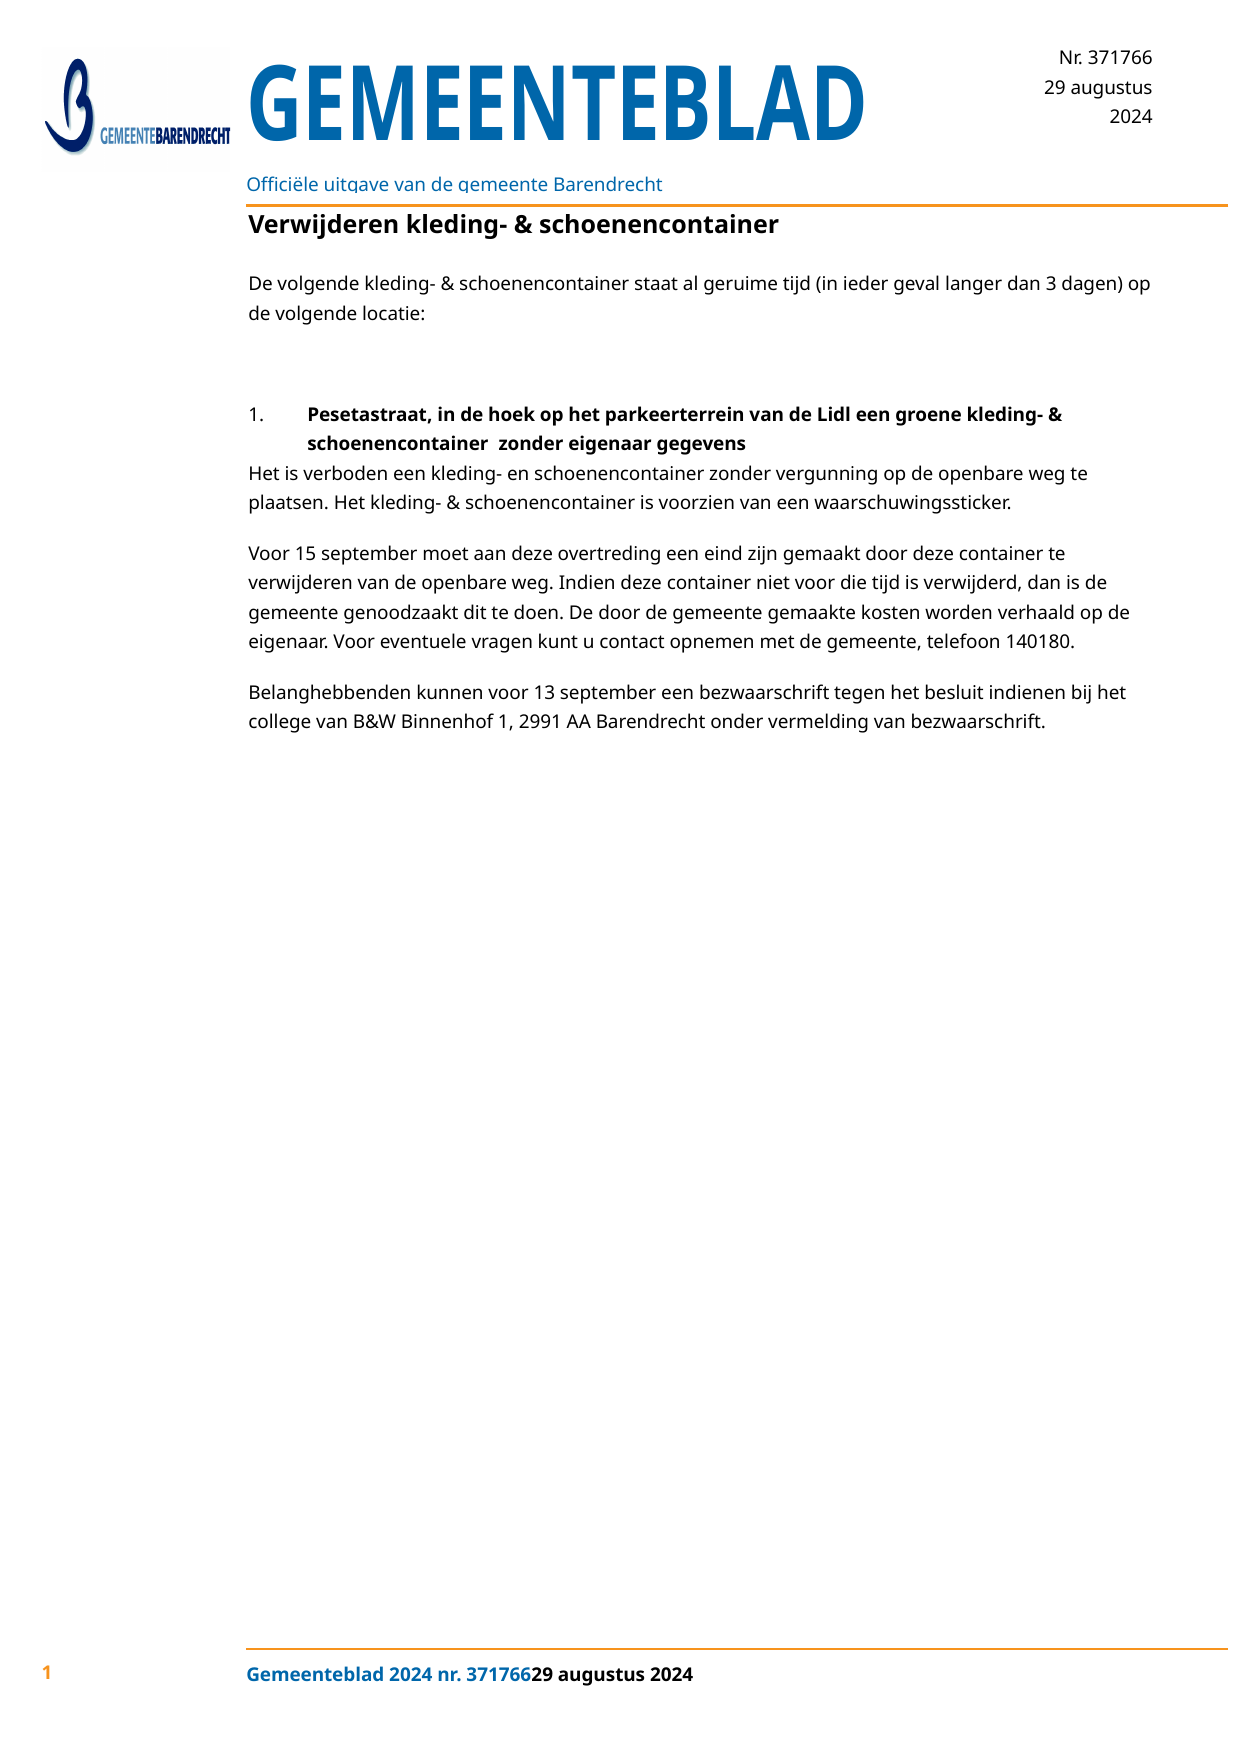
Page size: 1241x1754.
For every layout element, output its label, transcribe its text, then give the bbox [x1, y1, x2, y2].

text Het is verboden een kleding- en schoenencontainer zonder vergunning op de openbare weg te plaatsen. Het kleding- & schoenencontainer is voorzien van een waarschuwingssticker. [248, 460, 1152, 515]
text De volgende kleding- & schoenencontainer staat al geruime tijd (in ieder geval langer dan 3 dagen) op de volgende locatie: [248, 270, 1152, 326]
text Voor 15 september moet aan deze overtreding een eind zijn gemaakt door deze container te verwijderen van de openbare weg. Indien deze container niet voor die tijd is verwijderd, dan is de gemeente genoodzaakt dit te doen. De door de gemeente gemaakte kosten worden verhaald op de eigenaar. Voor eventuele vragen kunt u contact opnemen met de gemeente, telefoon 140180. [248, 540, 1152, 654]
text Belanghebbenden kunnen voor 13 september een bezwaarschrift tegen het besluit indienen bij het college van B&W Binnenhof 1, 2991 AA Barendrecht onder vermelding van bezwaarschrift. [248, 679, 1152, 734]
list Pesetastraat, in de hoek op het parkeerterrein van de Lidl een groene kleding- & schoenencontainer zonder eigenaar gegevens [248, 401, 1152, 456]
text Verwijderen kleding- & schoenencontainer [248, 207, 1152, 241]
picture [41, 47, 231, 172]
